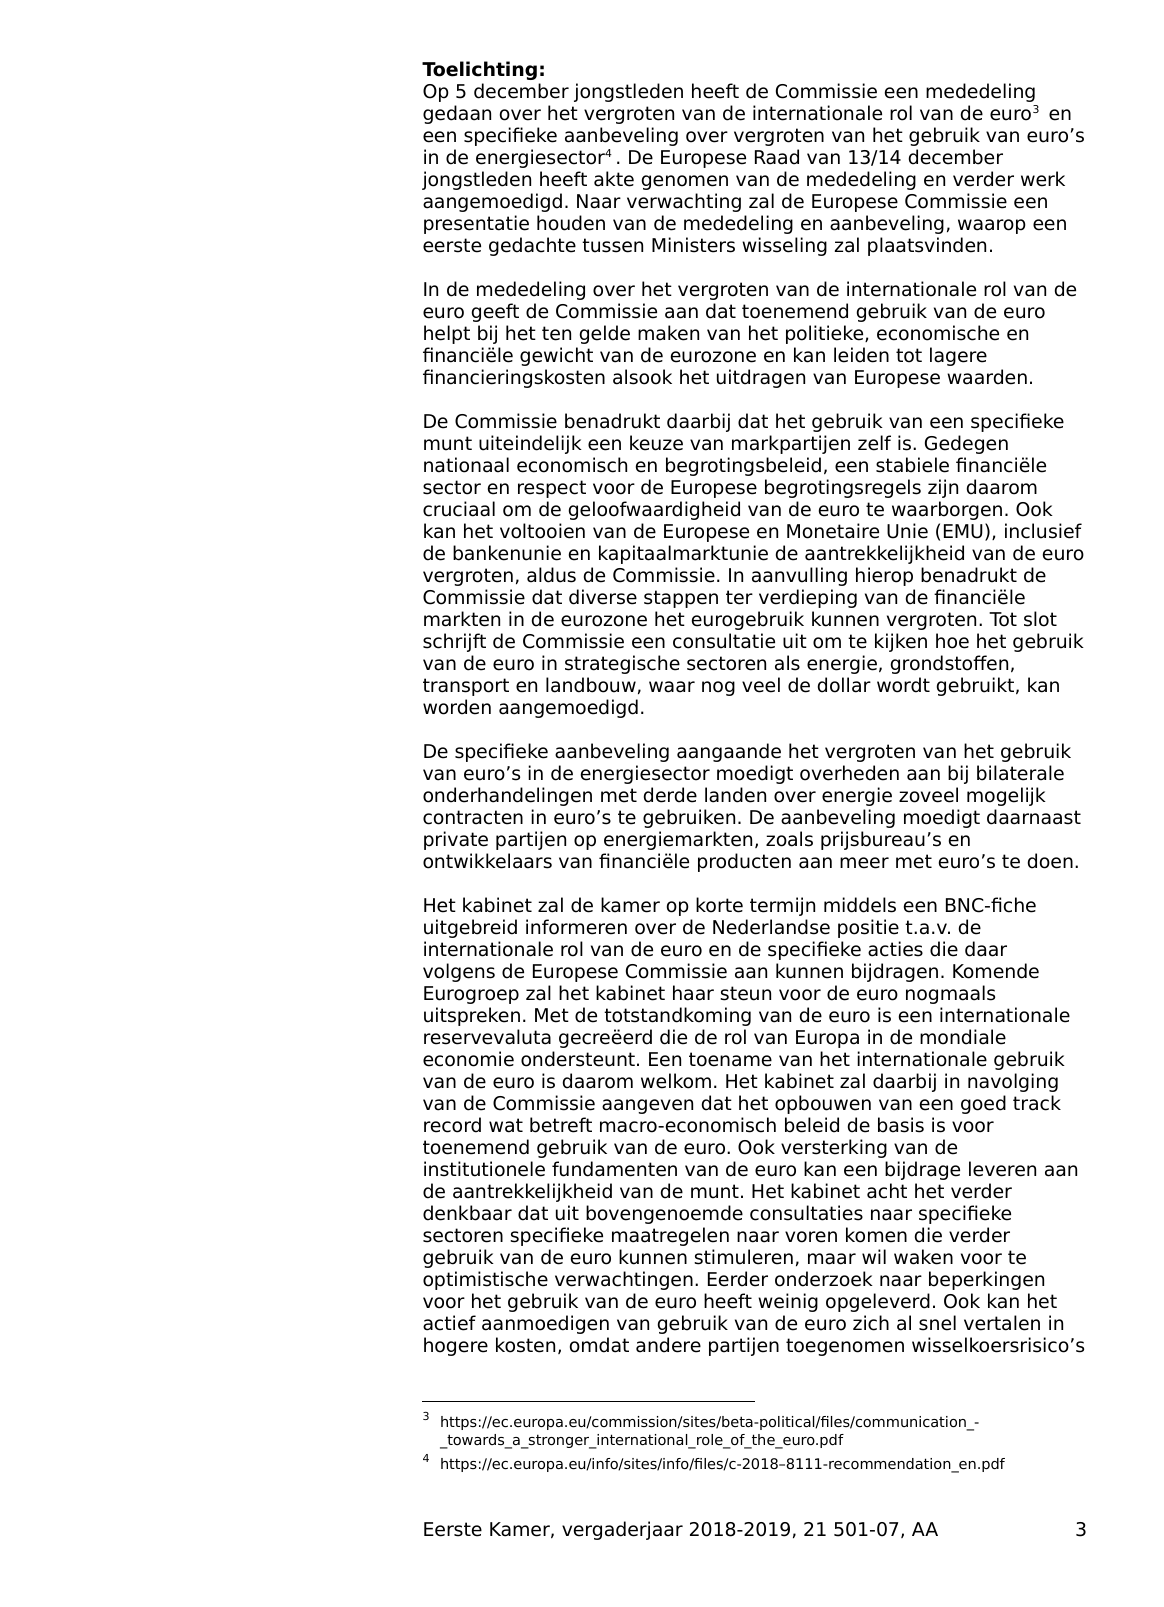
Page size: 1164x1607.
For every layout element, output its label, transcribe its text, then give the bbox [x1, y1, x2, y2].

text Het kabinet zal de kamer op korte termijn middels een BNC-fiche uitgebreid informeren over de Nederlandse positie t.a.v. de internationale rol van de euro en de specifieke acties die daar volgens de Europese Commissie aan kunnen bijdragen. Komende Eurogroep zal het kabinet haar steun voor de euro nogmaals uitspreken. Met de totstandkoming van de euro is een internationale reservevaluta gecreëerd die de rol van Europa in de mondiale economie ondersteunt. Een toename van het internationale gebruik van de euro is daarom welkom. Het kabinet zal daarbij in navolging van de Commissie aangeven dat het opbouwen van een goed track record wat betreft macro-economisch beleid de basis is voor toenemend gebruik van de euro. Ook versterking van de institutionele fundamenten van de euro kan een bijdrage leveren aan de aantrekkelijkheid van de munt. Het kabinet acht het verder denkbaar dat uit bovengenoemde consultaties naar specifieke sectoren specifieke maatregelen naar voren komen die verder gebruik van de euro kunnen stimuleren, maar wil waken voor te optimistische verwachtingen. Eerder onderzoek naar beperkingen voor het gebruik van de euro heeft weinig opgeleverd. Ook kan het actief aanmoedigen van gebruik van de euro zich al snel vertalen in hogere kosten, omdat andere partijen toegenomen wisselkoersrisico’s [422, 895, 1087, 1357]
text De specifieke aanbeveling aangaande het vergroten van het gebruik van euro’s in de energiesector moedigt overheden aan bij bilaterale onderhandelingen met derde landen over energie zoveel mogelijk contracten in euro’s te gebruiken. De aanbeveling moedigt daarnaast private partijen op energiemarkten, zoals prijsbureau’s en ontwikkelaars van financiële producten aan meer met euro’s te doen. [422, 741, 1087, 873]
text Toelichting: [422, 59, 1087, 81]
text De Commissie benadrukt daarbij dat het gebruik van een specifieke munt uiteindelijk een keuze van markpartijen zelf is. Gedegen nationaal economisch en begrotingsbeleid, een stabiele financiële sector en respect voor de Europese begrotingsregels zijn daarom cruciaal om de geloofwaardigheid van de euro te waarborgen. Ook kan het voltooien van de Europese en Monetaire Unie (EMU), inclusief de bankenunie en kapitaalmarktunie de aantrekkelijkheid van de euro vergroten, aldus de Commissie. In aanvulling hierop benadrukt de Commissie dat diverse stappen ter verdieping van de financiële markten in de eurozone het eurogebruik kunnen vergroten. Tot slot schrijft de Commissie een consultatie uit om te kijken hoe het gebruik van de euro in strategische sectoren als energie, grondstoffen, transport en landbouw, waar nog veel de dollar wordt gebruikt, kan worden aangemoedigd. [422, 411, 1087, 719]
text Op 5 december jongstleden heeft de Commissie een mededeling gedaan over het vergroten van de internationale rol van de euro en een specifieke aanbeveling over vergroten van het gebruik van euro’s in de energiesector. De Europese Raad van 13/14 december jongstleden heeft akte genomen van de mededeling en verder werk aangemoedigd. Naar verwachting zal de Europese Commissie een presentatie houden van de mededeling en aanbeveling, waarop een eerste gedachte tussen Ministers wisseling zal plaatsvinden. [422, 81, 1087, 257]
text In de mededeling over het vergroten van de internationale rol van de euro geeft de Commissie aan dat toenemend gebruik van de euro helpt bij het ten gelde maken van het politieke, economische en financiële gewicht van de eurozone en kan leiden tot lagere financieringskosten alsook het uitdragen van Europese waarden. [422, 279, 1087, 389]
text https://ec.europa.eu/commission/sites/beta-political/files/communication_-_towards_a_stronger_international_role_of_the_euro.pdf [422, 1410, 1087, 1449]
text https://ec.europa.eu/info/sites/info/files/c-2018–8111-recommendation_en.pdf [422, 1452, 1087, 1474]
